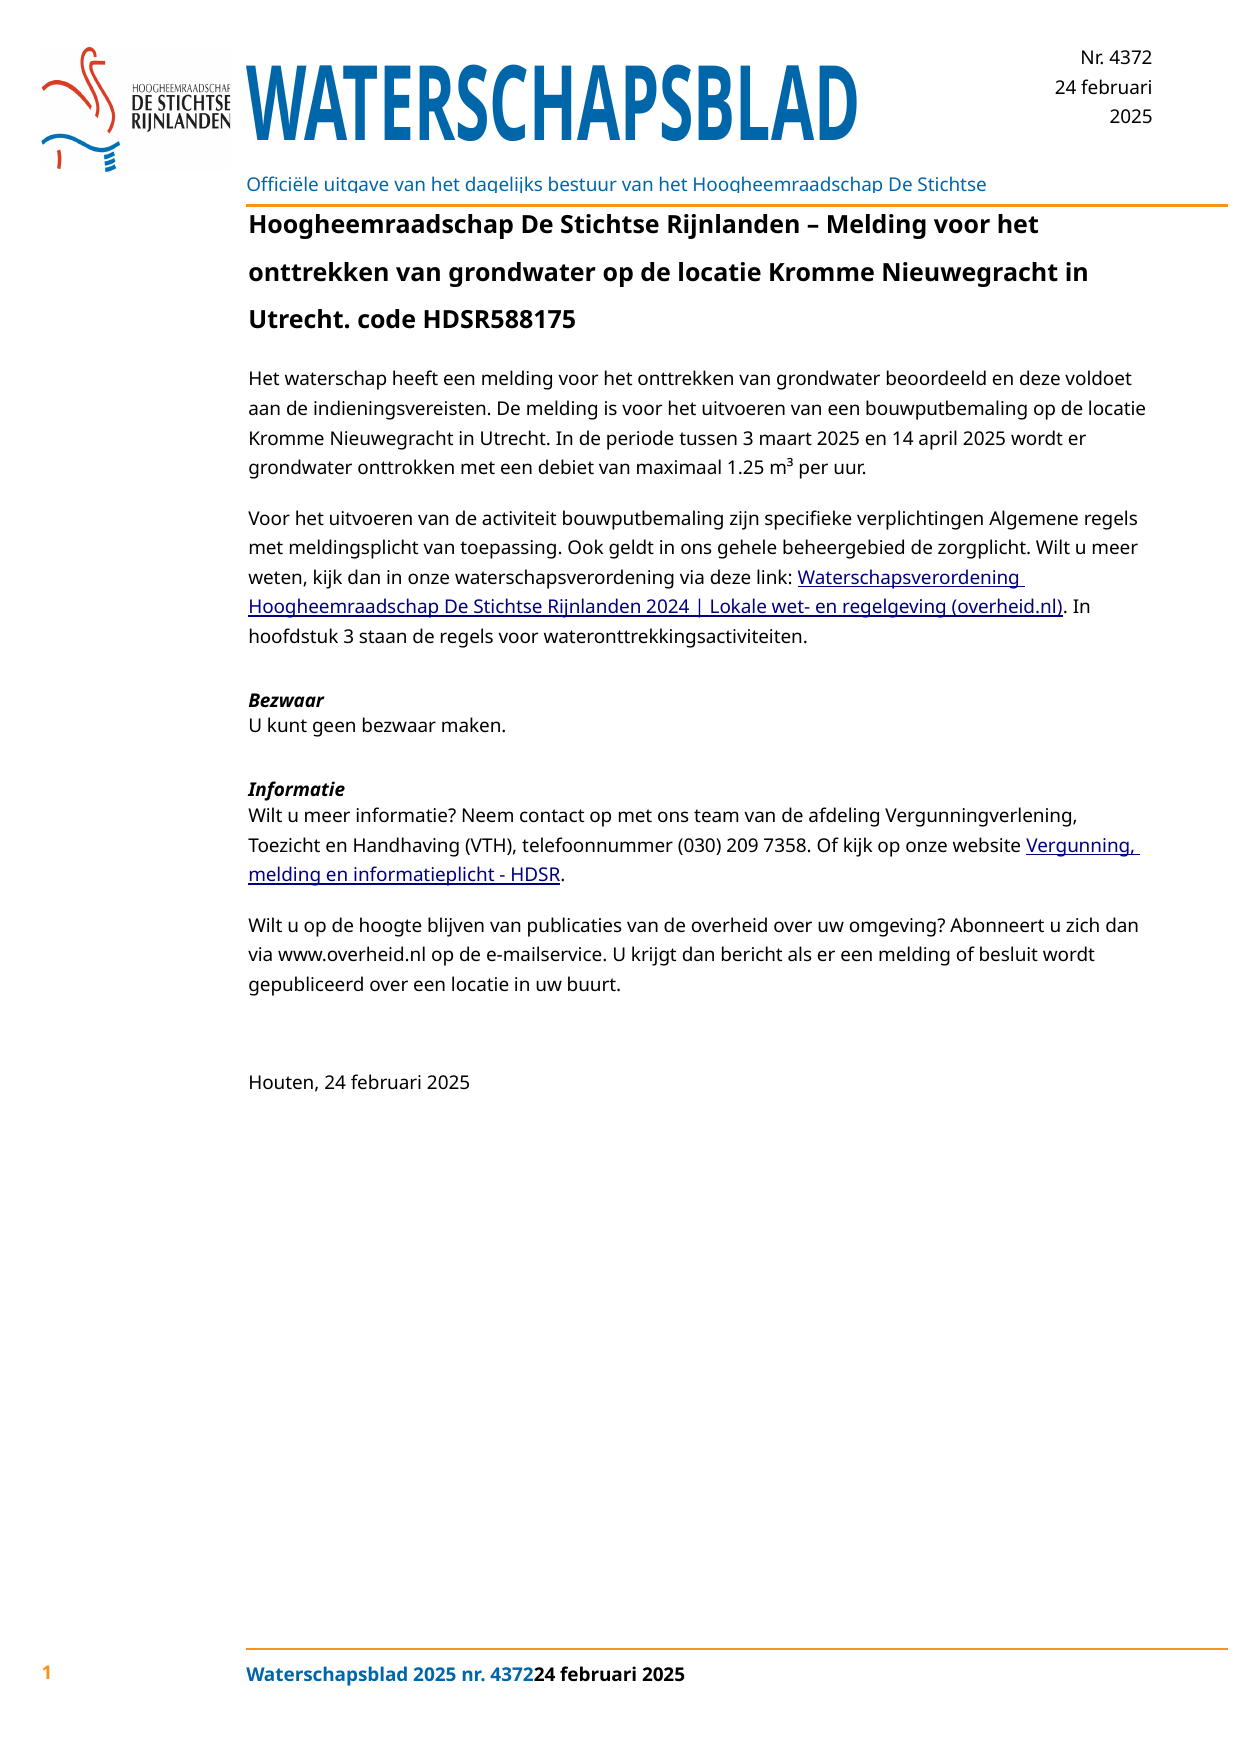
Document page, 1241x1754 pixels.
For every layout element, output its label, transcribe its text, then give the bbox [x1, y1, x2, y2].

text Wilt u op de hoogte blijven van publicaties van de overheid over uw omgeving? Abonneert u zich dan via www.overheid.nl op de e-mailservice. U krijgt dan bericht als er een melding of besluit wordt gepubliceerd over een locatie in uw buurt. [248, 912, 1152, 997]
text Het waterschap heeft een melding voor het onttrekken van grondwater beoordeeld en deze voldoet aan de indieningsvereisten. De melding is voor het uitvoeren van een bouwputbemaling op de locatie Kromme Nieuwegracht in Utrecht. In de periode tussen 3 maart 2025 en 14 april 2025 wordt er grondwater onttrokken met een debiet van maximaal 1.25 m³ per uur. [248, 366, 1152, 480]
picture [41, 47, 231, 172]
text Bezwaar [248, 687, 1152, 713]
text Hoogheemraadschap De Stichtse Rijnlanden – Melding voor het onttrekken van grondwater op de locatie Kromme Nieuwegracht in Utrecht. code HDSR588175 [248, 207, 1152, 336]
text U kunt geen bezwaar maken. [248, 713, 1152, 738]
text Informatie [248, 777, 1152, 802]
text Wilt u meer informatie? Neem contact op met ons team van de afdeling Vergunningverlening, Toezicht en Handhaving (VTH), telefoonnummer (030) 209 7358. Of kijk op onze website Vergunning, melding en informatieplicht - HDSR. [248, 802, 1152, 887]
text Voor het uitvoeren van de activiteit bouwputbemaling zijn specifieke verplichtingen Algemene regels met meldingsplicht van toepassing. Ook geldt in ons gehele beheergebied de zorgplicht. Wilt u meer weten, kijk dan in onze waterschapsverordening via deze link: Waterschapsverordening Hoogheemraadschap De Stichtse Rijnlanden 2024 | Lokale wet- en regelgeving (overheid.nl). In hoofdstuk 3 staan de regels voor wateronttrekkingsactiviteiten. [248, 505, 1152, 649]
text Houten, 24 februari 2025 [248, 1069, 1152, 1095]
